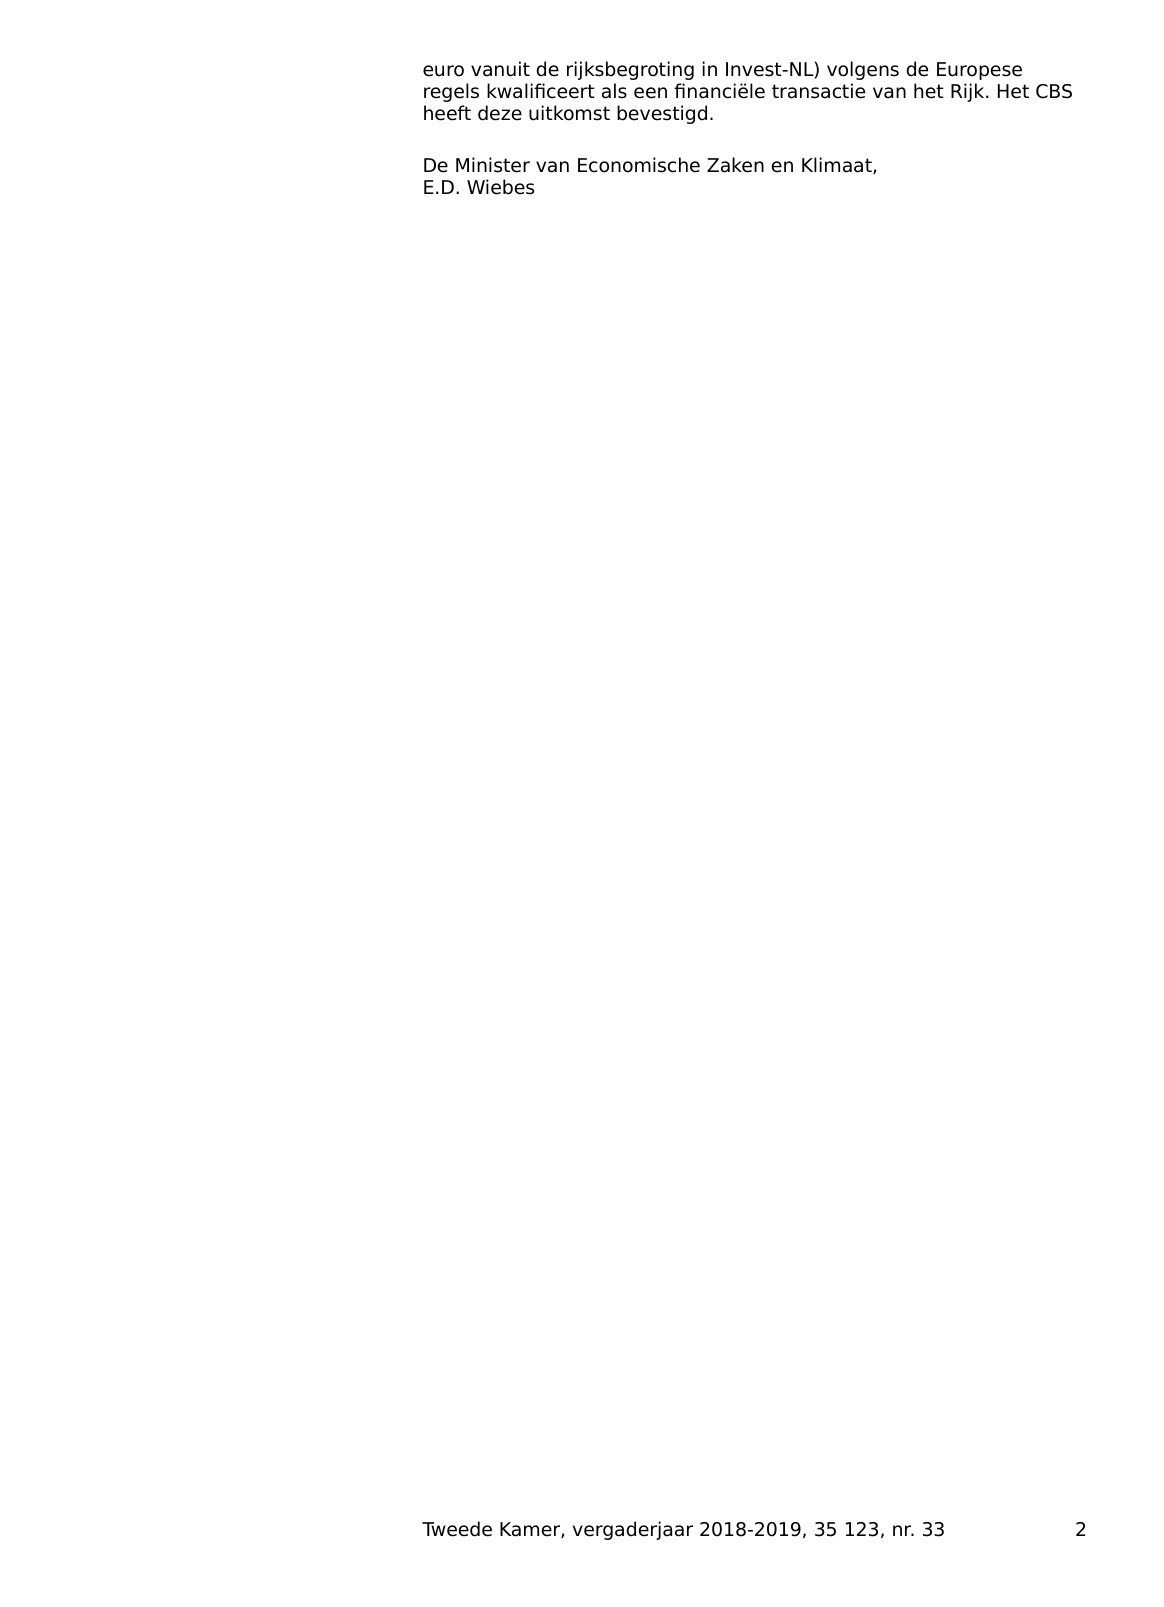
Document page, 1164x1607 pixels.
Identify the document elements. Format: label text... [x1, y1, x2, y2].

text euro vanuit de rijksbegroting in Invest-NL) volgens de Europese regels kwalificeert als een financiële transactie van het Rijk. Het CBS heeft deze uitkomst bevestigd. [422, 59, 1087, 125]
text De Minister van Economische Zaken en Klimaat, E.D. Wiebes [422, 155, 1087, 199]
